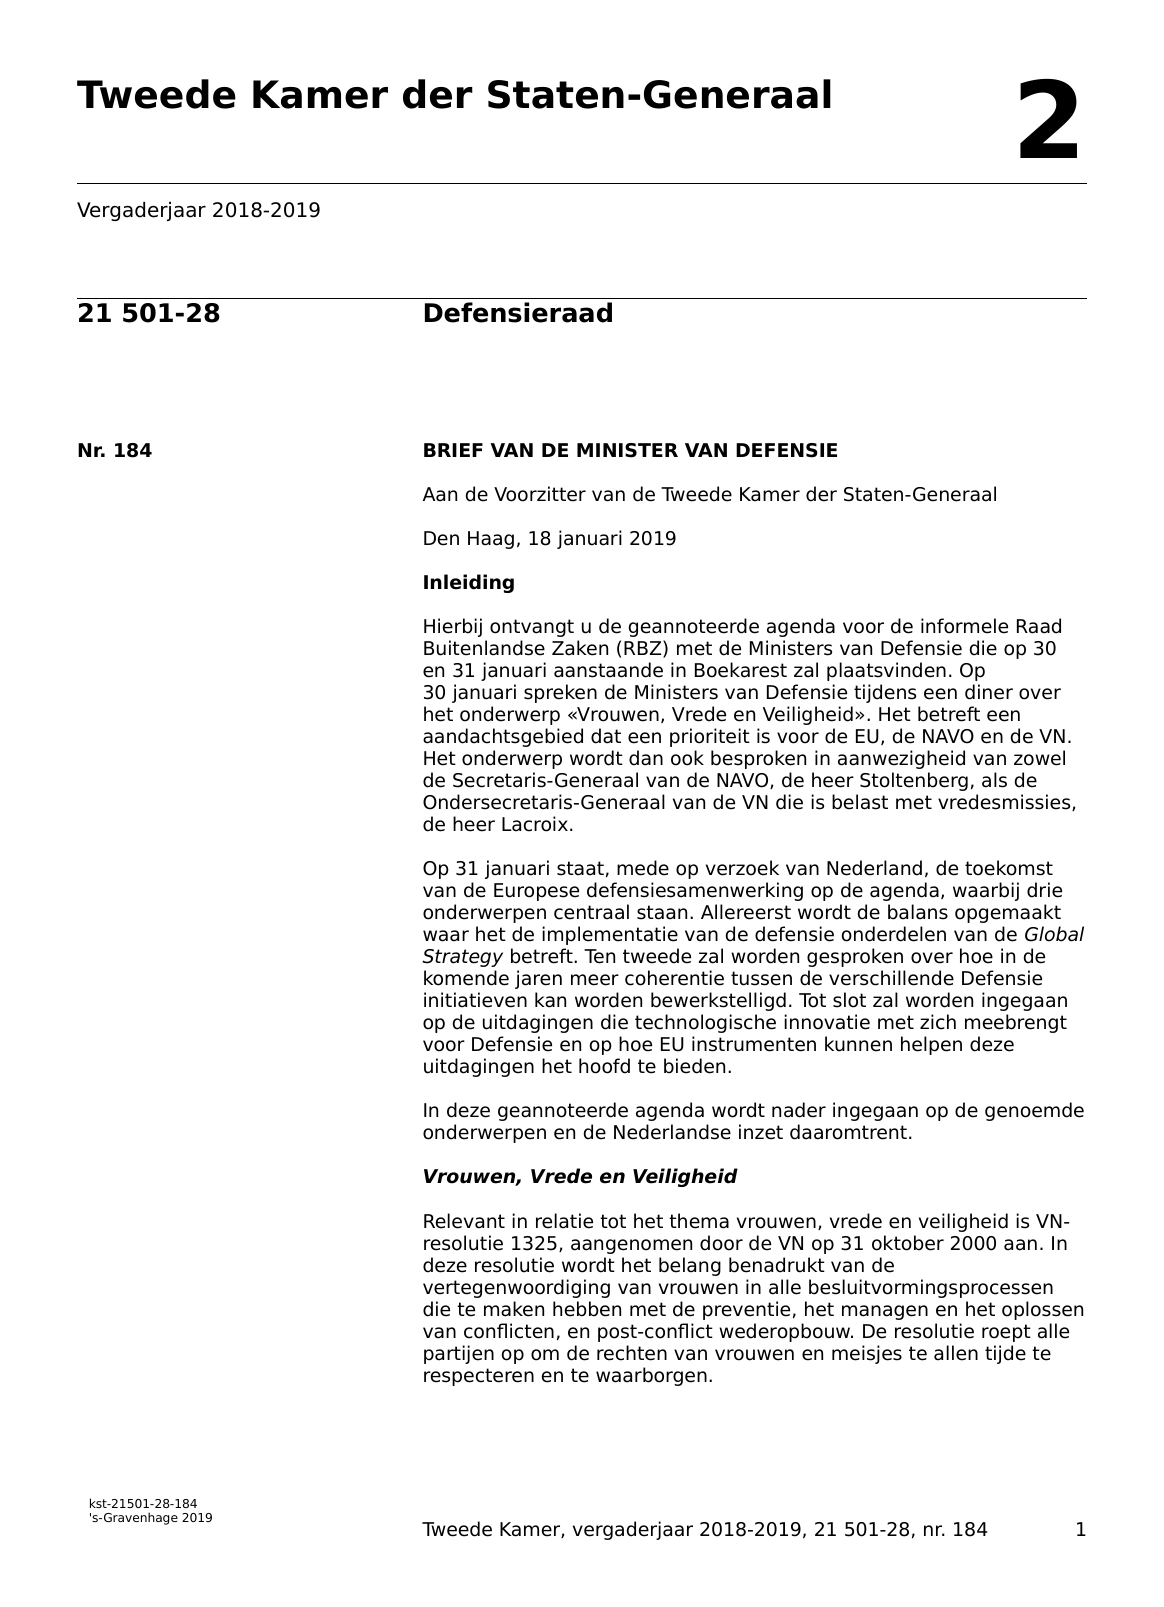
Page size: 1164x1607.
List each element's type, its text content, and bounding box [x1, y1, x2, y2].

subtitle Inleiding [422, 572, 1087, 594]
subtitle Vrouwen, Vrede en Veiligheid [422, 1166, 1087, 1188]
table_header Tweede Kamer der Staten-Generaal [77, 59, 886, 183]
text Aan de Voorzitter van de Tweede Kamer der Staten-Generaal [422, 484, 1087, 506]
text In deze geannoteerde agenda wordt nader ingegaan op de genoemde onderwerpen en de Nederlandse inzet daaromtrent. [422, 1100, 1087, 1144]
text kst-21501-28-184 [88, 1497, 323, 1511]
table_header 2 [886, 59, 1087, 183]
text 's-Gravenhage 2019 [88, 1511, 323, 1525]
subtitle Nr. 184 BRIEF VAN DE MINISTER VAN DEFENSIE [77, 440, 1087, 462]
subtitle 21 501-28 Defensieraad [77, 299, 1087, 329]
text Hierbij ontvangt u de geannoteerde agenda voor de informele Raad Buitenlandse Zaken (RBZ) met de Ministers van Defensie die op 30 en 31 januari aanstaande in Boekarest zal plaatsvinden. Op 30 januari spreken de Ministers van Defensie tijdens een diner over het onderwerp «Vrouwen, Vrede en Veiligheid». Het betreft een aandachtsgebied dat een prioriteit is voor de EU, de NAVO en de VN. Het onderwerp wordt dan ook besproken in aanwezigheid van zowel de Secretaris-Generaal van de NAVO, de heer Stoltenberg, als de Ondersecretaris-Generaal van de VN die is belast met vredesmissies, de heer Lacroix. [422, 616, 1087, 836]
table_cell Vergaderjaar 2018-2019 [77, 184, 1087, 298]
text Op 31 januari staat, mede op verzoek van Nederland, de toekomst van de Europese defensiesamenwerking op de agenda, waarbij drie onderwerpen centraal staan. Allereerst wordt de balans opgemaakt waar het de implementatie van de defensie onderdelen van de Global Strategy betreft. Ten tweede zal worden gesproken over hoe in de komende jaren meer coherentie tussen de verschillende Defensie initiatieven kan worden bewerkstelligd. Tot slot zal worden ingegaan op de uitdagingen die technologische innovatie met zich meebrengt voor Defensie en op hoe EU instrumenten kunnen helpen deze uitdagingen het hoofd te bieden. [422, 858, 1087, 1078]
text Den Haag, 18 januari 2019 [422, 528, 1087, 550]
text Relevant in relatie tot het thema vrouwen, vrede en veiligheid is VN-resolutie 1325, aangenomen door de VN op 31 oktober 2000 aan. In deze resolutie wordt het belang benadrukt van de vertegenwoordiging van vrouwen in alle besluitvormingsprocessen die te maken hebben met de preventie, het managen en het oplossen van conflicten, en post-conflict wederopbouw. De resolutie roept alle partijen op om de rechten van vrouwen en meisjes te allen tijde te respecteren en te waarborgen. [422, 1211, 1087, 1386]
